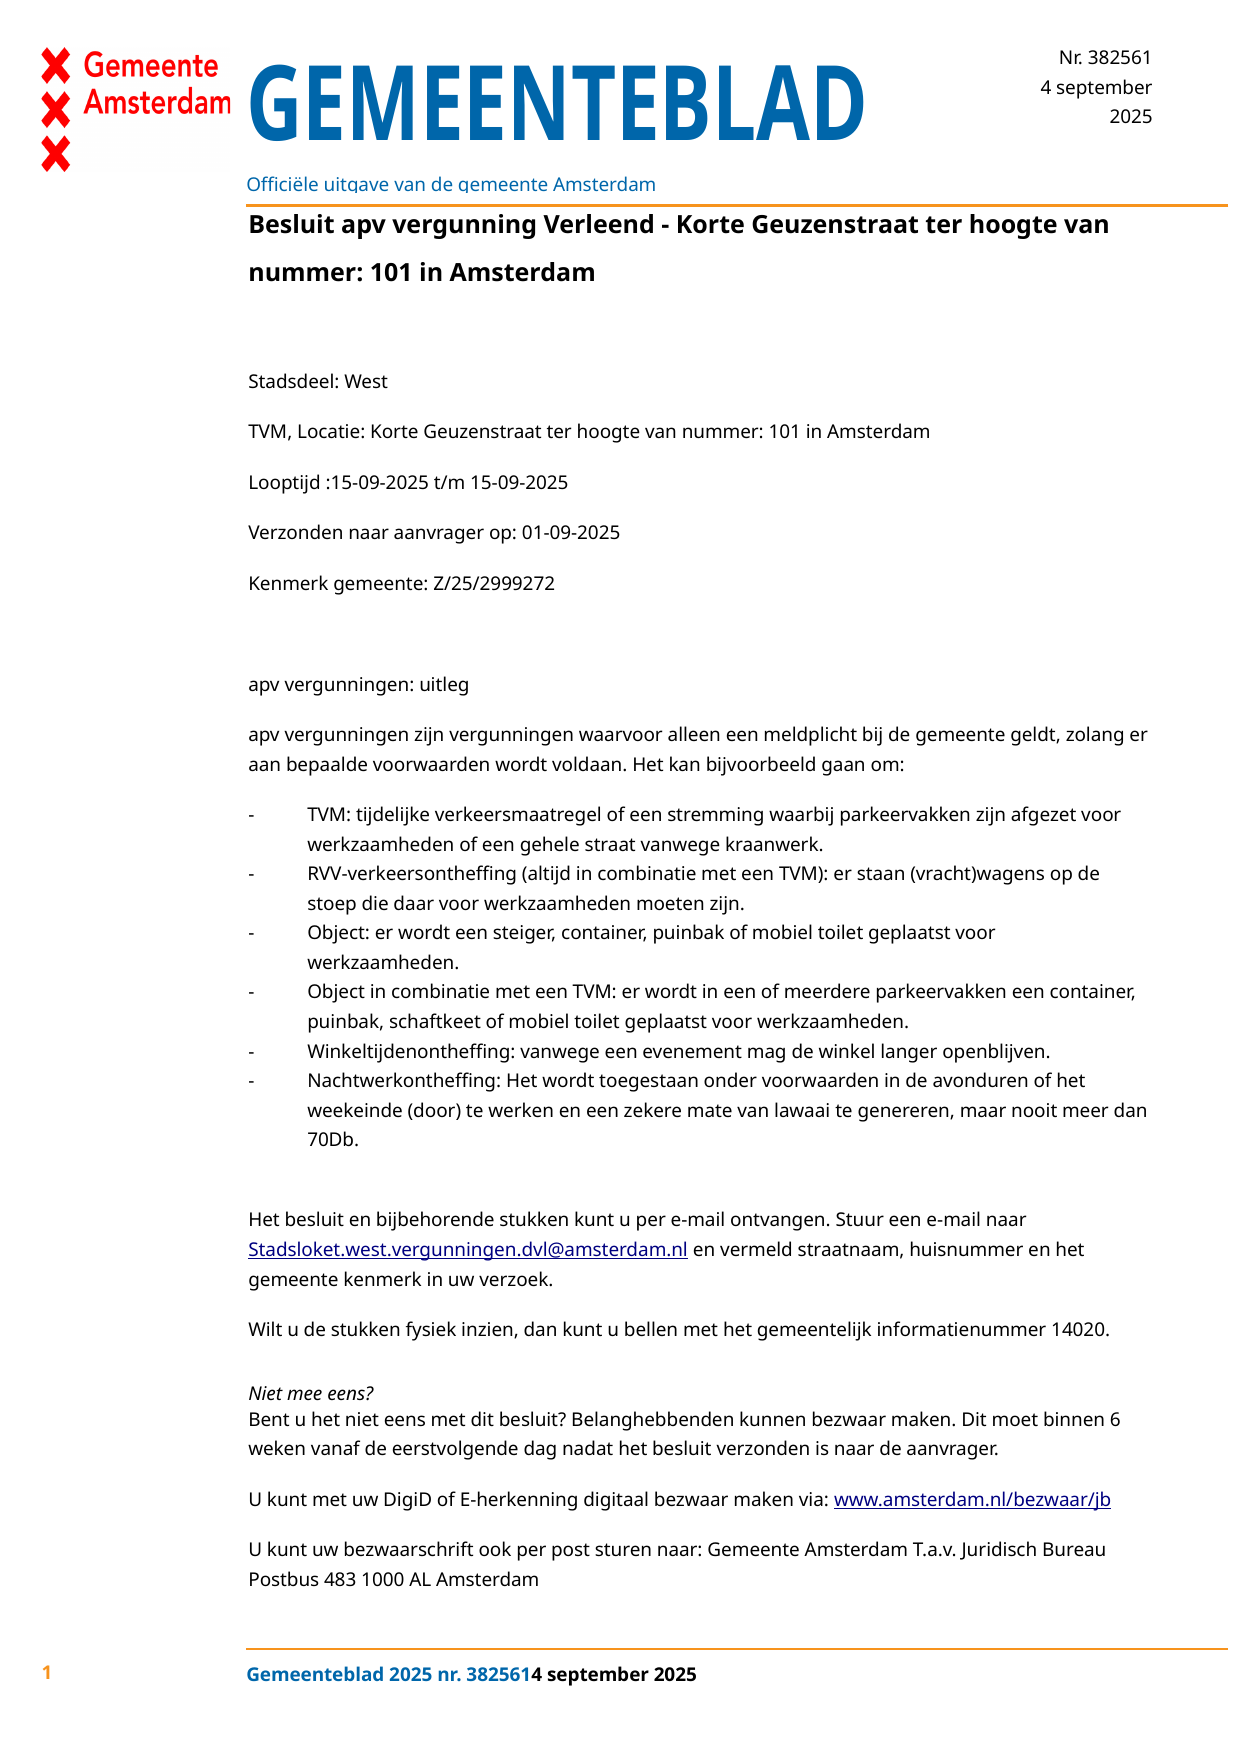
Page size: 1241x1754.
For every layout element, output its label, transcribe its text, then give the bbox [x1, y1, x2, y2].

text Niet mee eens? [248, 1380, 1152, 1406]
list Object: er wordt een steiger, container, puinbak of mobiel toilet geplaatst voor werkzaamheden. [248, 919, 1152, 975]
text Bent u het niet eens met dit besluit? Belanghebbenden kunnen bezwaar maken. Dit moet binnen 6 weken vanaf de eerstvolgende dag nadat het besluit verzonden is naar de aanvrager. [248, 1406, 1152, 1461]
text apv vergunningen: uitleg [248, 671, 1152, 697]
text U kunt uw bezwaarschrift ook per post sturen naar: Gemeente Amsterdam T.a.v. Juridisch Bureau Postbus 483 1000 AL Amsterdam [248, 1536, 1152, 1592]
text Verzonden naar aanvrager op: 01-09-2025 [248, 519, 1152, 545]
text TVM, Locatie: Korte Geuzenstraat ter hoogte van nummer: 101 in Amsterdam [248, 419, 1152, 444]
text U kunt met uw DigiD of E-herkenning digitaal bezwaar maken via: www.amsterdam.nl/bezwaar/jb [248, 1486, 1152, 1512]
list Nachtwerkontheffing: Het wordt toegestaan onder voorwaarden in de avonduren of het weekeinde (door) te werken en een zekere mate van lawaai te genereren, maar nooit meer dan 70Db. [248, 1067, 1152, 1152]
text Kenmerk gemeente: Z/25/2999272 [248, 570, 1152, 596]
picture [41, 47, 231, 172]
list RVV-verkeersontheffing (altijd in combinatie met een TVM): er staan (vracht)wagens op de stoep die daar voor werkzaamheden moeten zijn. [248, 860, 1152, 916]
text Besluit apv vergunning Verleend - Korte Geuzenstraat ter hoogte van nummer: 101 in Amsterdam [248, 207, 1152, 288]
text Stadsdeel: West [248, 368, 1152, 394]
text Het besluit en bijbehorende stukken kunt u per e-mail ontvangen. Stuur een e-mail naar Stadsloket.west.vergunningen.dvl@amsterdam.nl en vermeld straatnaam, huisnummer en het gemeente kenmerk in uw verzoek. [248, 1207, 1152, 1292]
text Looptijd :15-09-2025 t/m 15-09-2025 [248, 469, 1152, 495]
text apv vergunningen zijn vergunningen waarvoor alleen een meldplicht bij de gemeente geldt, zolang er aan bepaalde voorwaarden wordt voldaan. Het kan bijvoorbeeld gaan om: [248, 721, 1152, 777]
text Wilt u de stukken fysiek inzien, dan kunt u bellen met het gemeentelijk informatienummer 14020. [248, 1316, 1152, 1342]
list Object in combinatie met een TVM: er wordt in een of meerdere parkeervakken een container, puinbak, schaftkeet of mobiel toilet geplaatst voor werkzaamheden. [248, 979, 1152, 1034]
list Winkeltijdenontheffing: vanwege een evenement mag de winkel langer openblijven. [248, 1038, 1152, 1064]
list TVM: tijdelijke verkeersmaatregel of een stremming waarbij parkeervakken zijn afgezet voor werkzaamheden of een gehele straat vanwege kraanwerk. [248, 801, 1152, 857]
